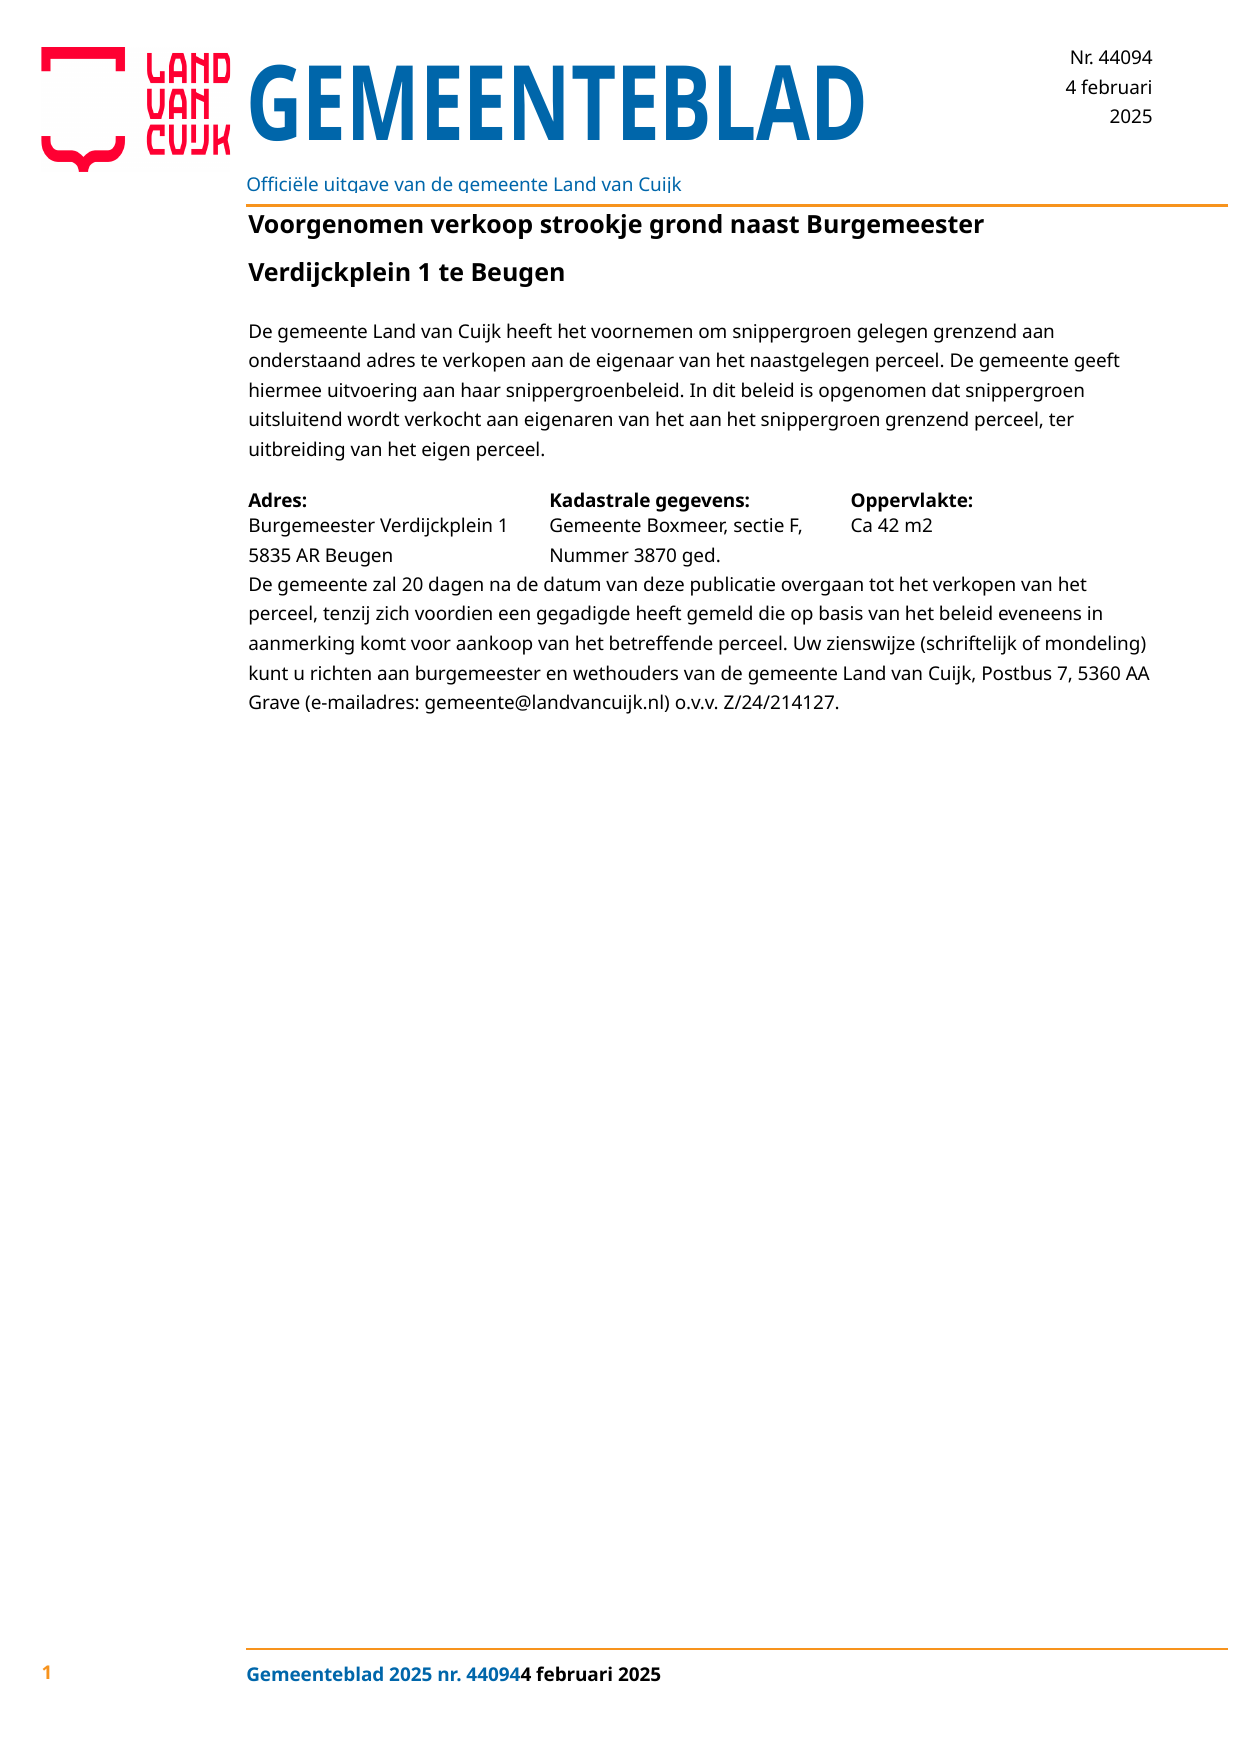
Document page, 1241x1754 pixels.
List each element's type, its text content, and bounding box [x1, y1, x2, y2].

table_header Kadastrale gegevens: [549, 487, 850, 512]
table_cell Burgemeester Verdijckplein 1 5835 AR Beugen [248, 513, 549, 568]
picture [41, 47, 231, 172]
table_cell Gemeente Boxmeer, sectie F, Nummer 3870 ged. [549, 513, 850, 568]
text De gemeente zal 20 dagen na de datum van deze publicatie overgaan tot het verkopen van het perceel, tenzij zich voordien een gegadigde heeft gemeld die op basis van het beleid eveneens in aanmerking komt voor aankoop van het betreffende perceel. Uw zienswijze (schriftelijk of mondeling) kunt u richten aan burgemeester en wethouders van de gemeente Land van Cuijk, Postbus 7, 5360 AA Grave (e-mailadres: gemeente@landvancuijk.nl) o.v.v. Z/24/214127. [248, 571, 1152, 715]
table_header Adres: [248, 487, 549, 512]
table_cell Ca 42 m2 [850, 513, 1152, 568]
text De gemeente Land van Cuijk heeft het voornemen om snippergroen gelegen grenzend aan onderstaand adres te verkopen aan de eigenaar van het naastgelegen perceel. De gemeente geeft hiermee uitvoering aan haar snippergroenbeleid. In dit beleid is opgenomen dat snippergroen uitsluitend wordt verkocht aan eigenaren van het aan het snippergroen grenzend perceel, ter uitbreiding van het eigen perceel. [248, 318, 1152, 462]
text Voorgenomen verkoop strookje grond naast Burgemeester Verdijckplein 1 te Beugen [248, 207, 1152, 288]
table_header Oppervlakte: [850, 487, 1152, 512]
